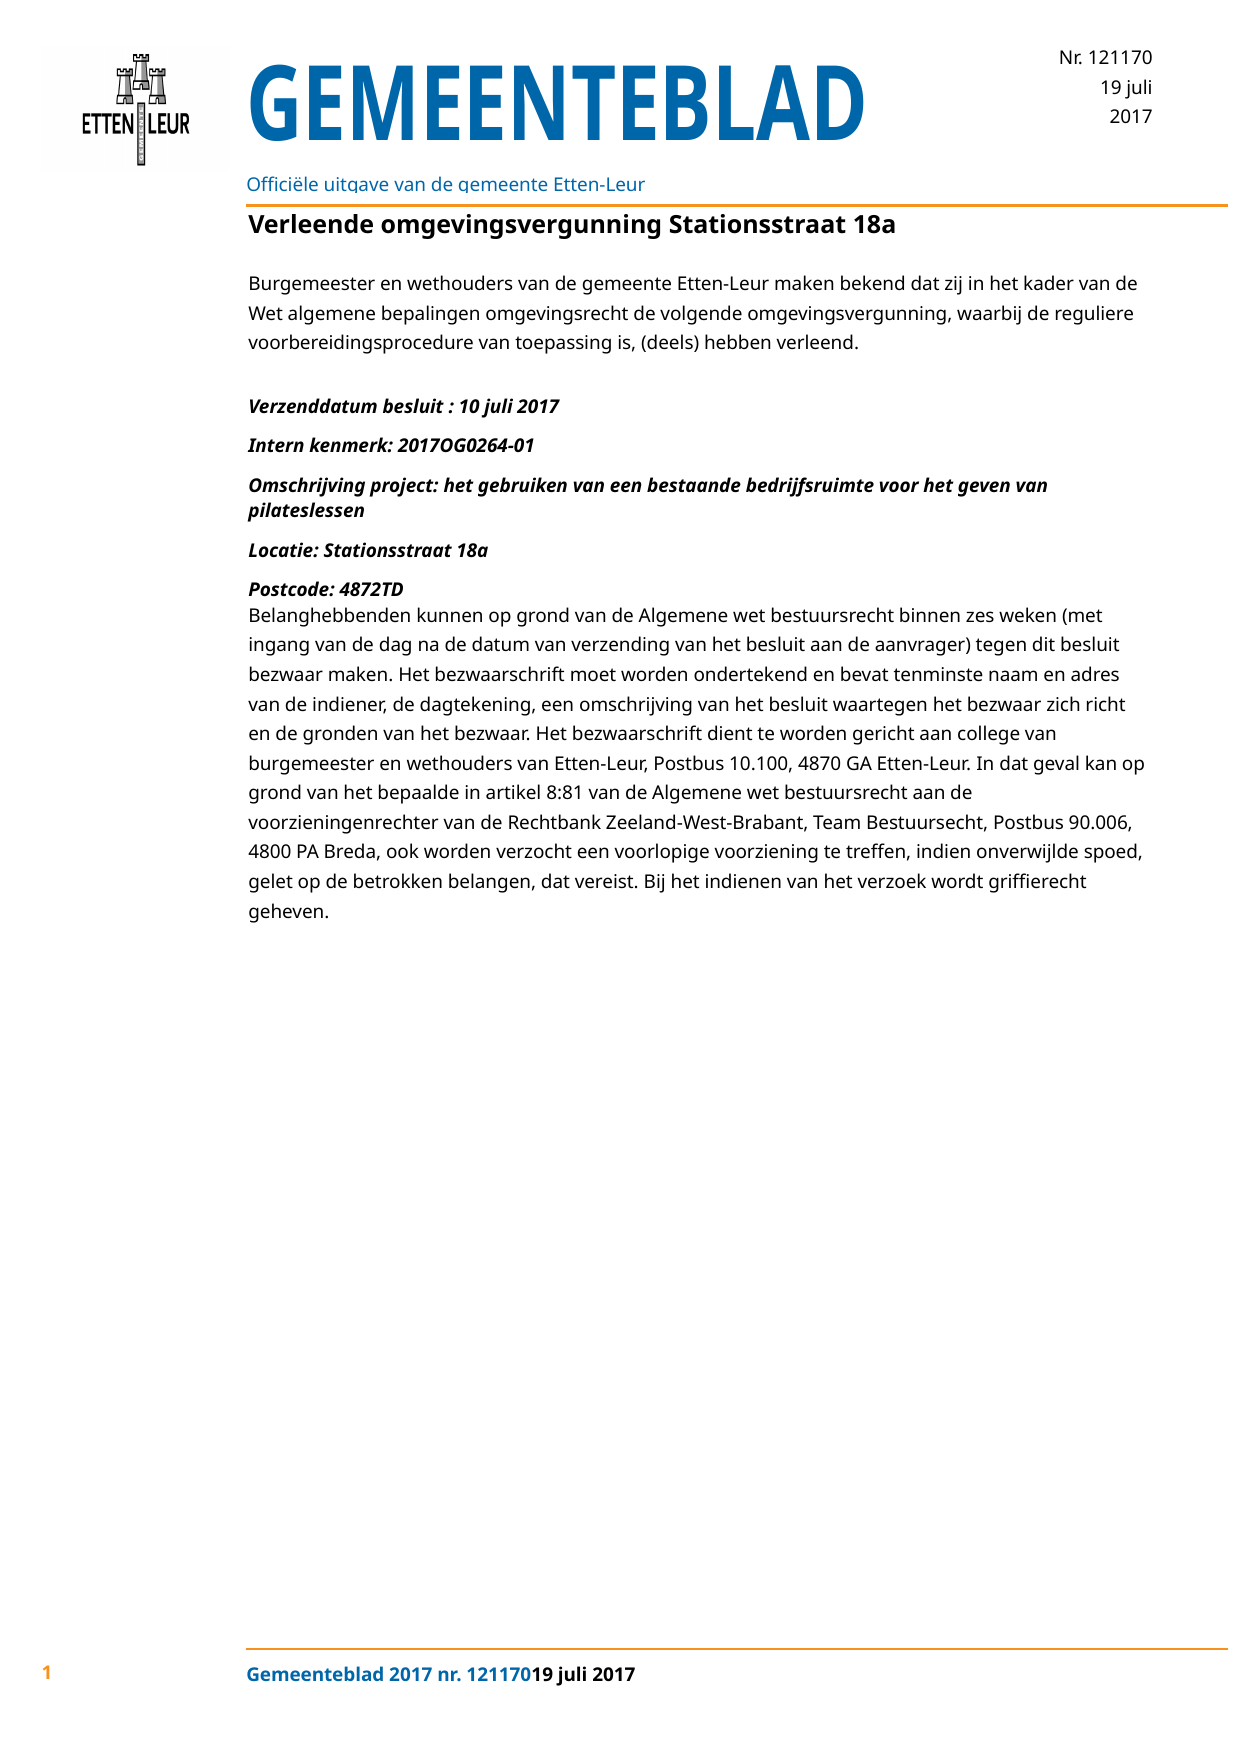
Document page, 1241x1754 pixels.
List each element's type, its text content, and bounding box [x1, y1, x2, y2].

text Intern kenmerk: 2017OG0264-01 [248, 433, 1152, 458]
text Verleende omgevingsvergunning Stationsstraat 18a [248, 207, 1152, 241]
text Verzenddatum besluit : 10 juli 2017 [248, 393, 1152, 419]
picture [41, 47, 231, 172]
text Burgemeester en wethouders van de gemeente Etten-Leur maken bekend dat zij in het kader van de Wet algemene bepalingen omgevingsrecht de volgende omgevingsvergunning, waarbij de reguliere voorbereidingsprocedure van toepassing is, (deels) hebben verleend. [248, 270, 1152, 355]
text Omschrijving project: het gebruiken van een bestaande bedrijfsruimte voor het geven van pilateslessen [248, 472, 1152, 523]
text Locatie: Stationsstraat 18a [248, 537, 1152, 563]
text Postcode: 4872TD [248, 576, 1152, 602]
text Belanghebbenden kunnen op grond van de Algemene wet bestuursrecht binnen zes weken (met ingang van de dag na de datum van verzending van het besluit aan de aanvrager) tegen dit besluit bezwaar maken. Het bezwaarschrift moet worden ondertekend en bevat tenminste naam en adres van de indiener, de dagtekening, een omschrijving van het besluit waartegen het bezwaar zich richt en de gronden van het bezwaar. Het bezwaarschrift dient te worden gericht aan college van burgemeester en wethouders van Etten-Leur, Postbus 10.100, 4870 GA Etten-Leur. In dat geval kan op grond van het bepaalde in artikel 8:81 van de Algemene wet bestuursrecht aan de voorzieningenrechter van de Rechtbank Zeeland-West-Brabant, Team Bestuursecht, Postbus 90.006, 4800 PA Breda, ook worden verzocht een voorlopige voorziening te treffen, indien onverwijlde spoed, gelet op de betrokken belangen, dat vereist. Bij het indienen van het verzoek wordt griffierecht geheven. [248, 602, 1152, 923]
